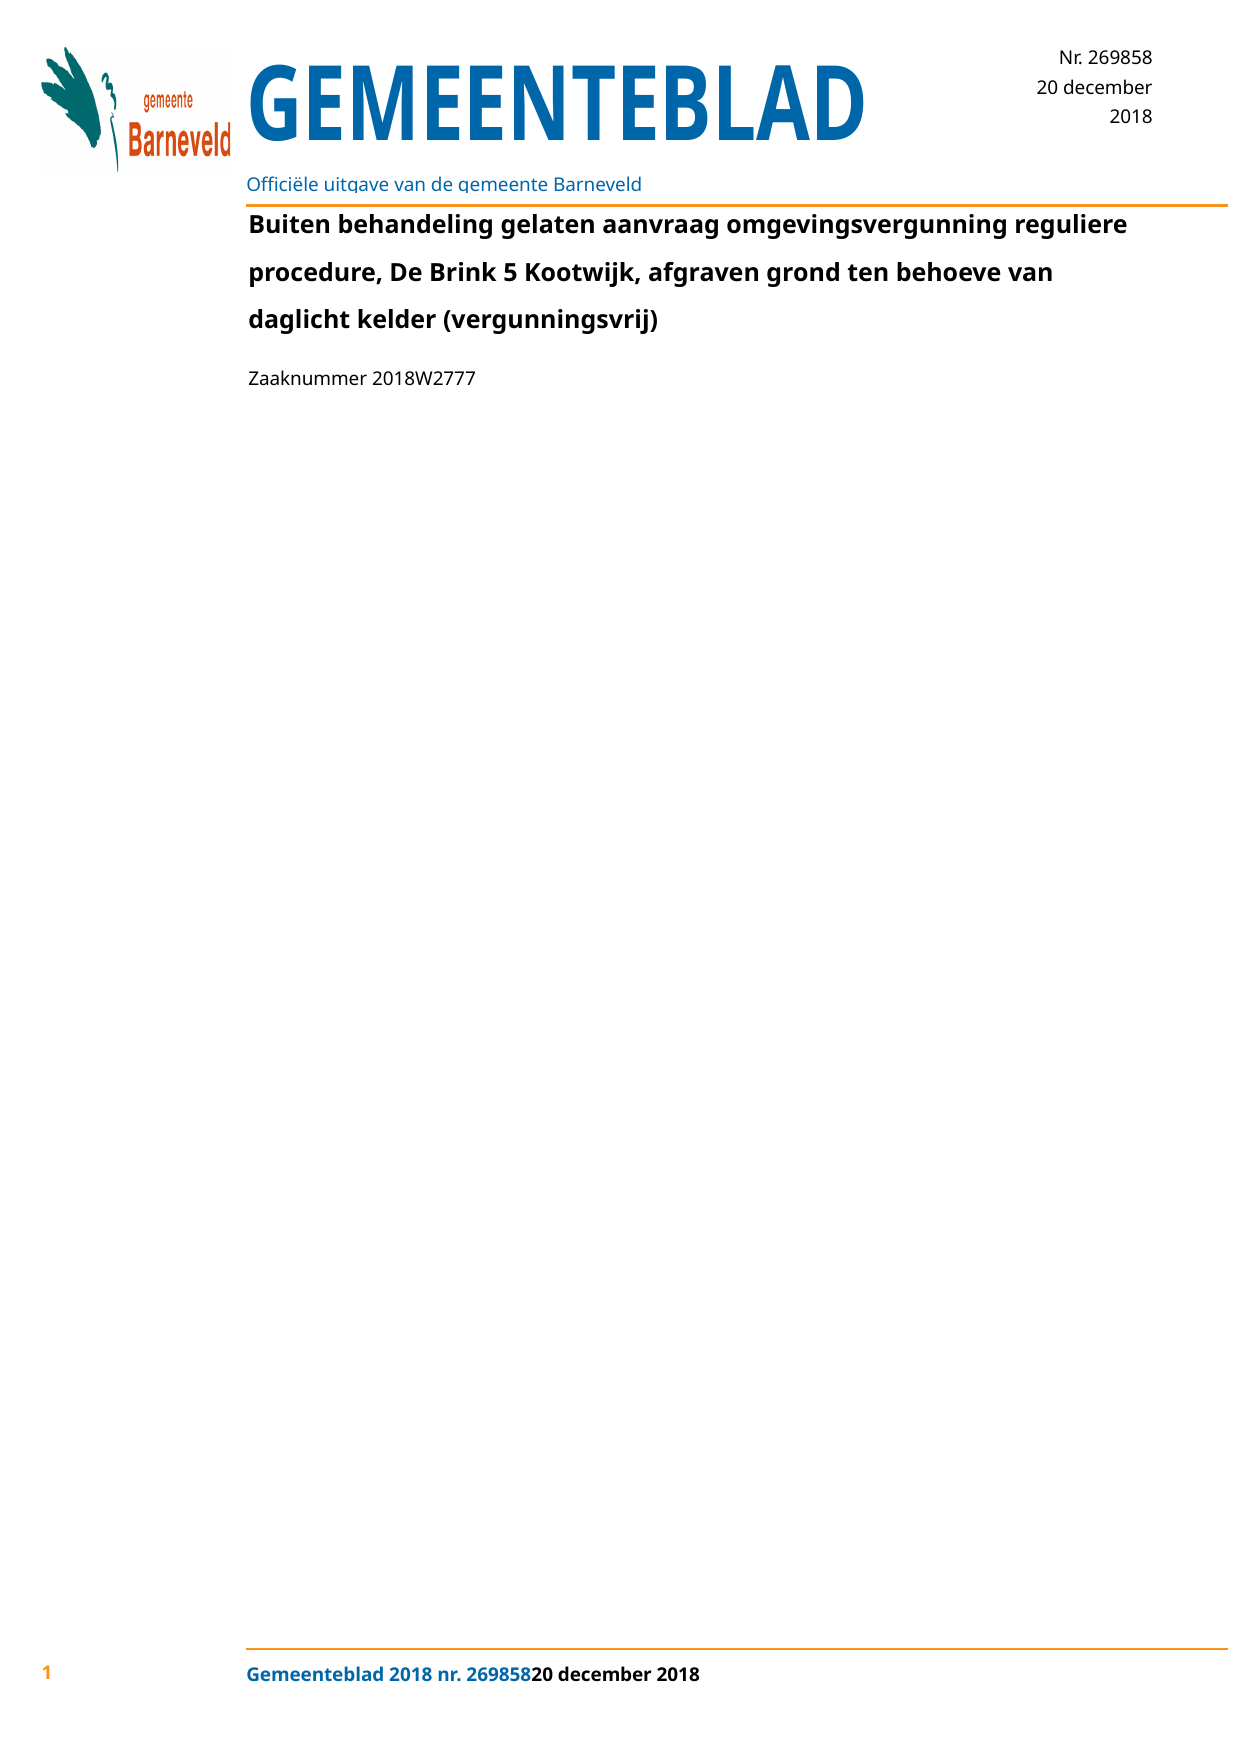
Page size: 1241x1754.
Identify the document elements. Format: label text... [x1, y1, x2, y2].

text Buiten behandeling gelaten aanvraag omgevingsvergunning reguliere procedure, De Brink 5 Kootwijk, afgraven grond ten behoeve van daglicht kelder (vergunningsvrij) [248, 207, 1152, 336]
picture [41, 47, 231, 172]
text Zaaknummer 2018W2777 [248, 366, 1152, 391]
